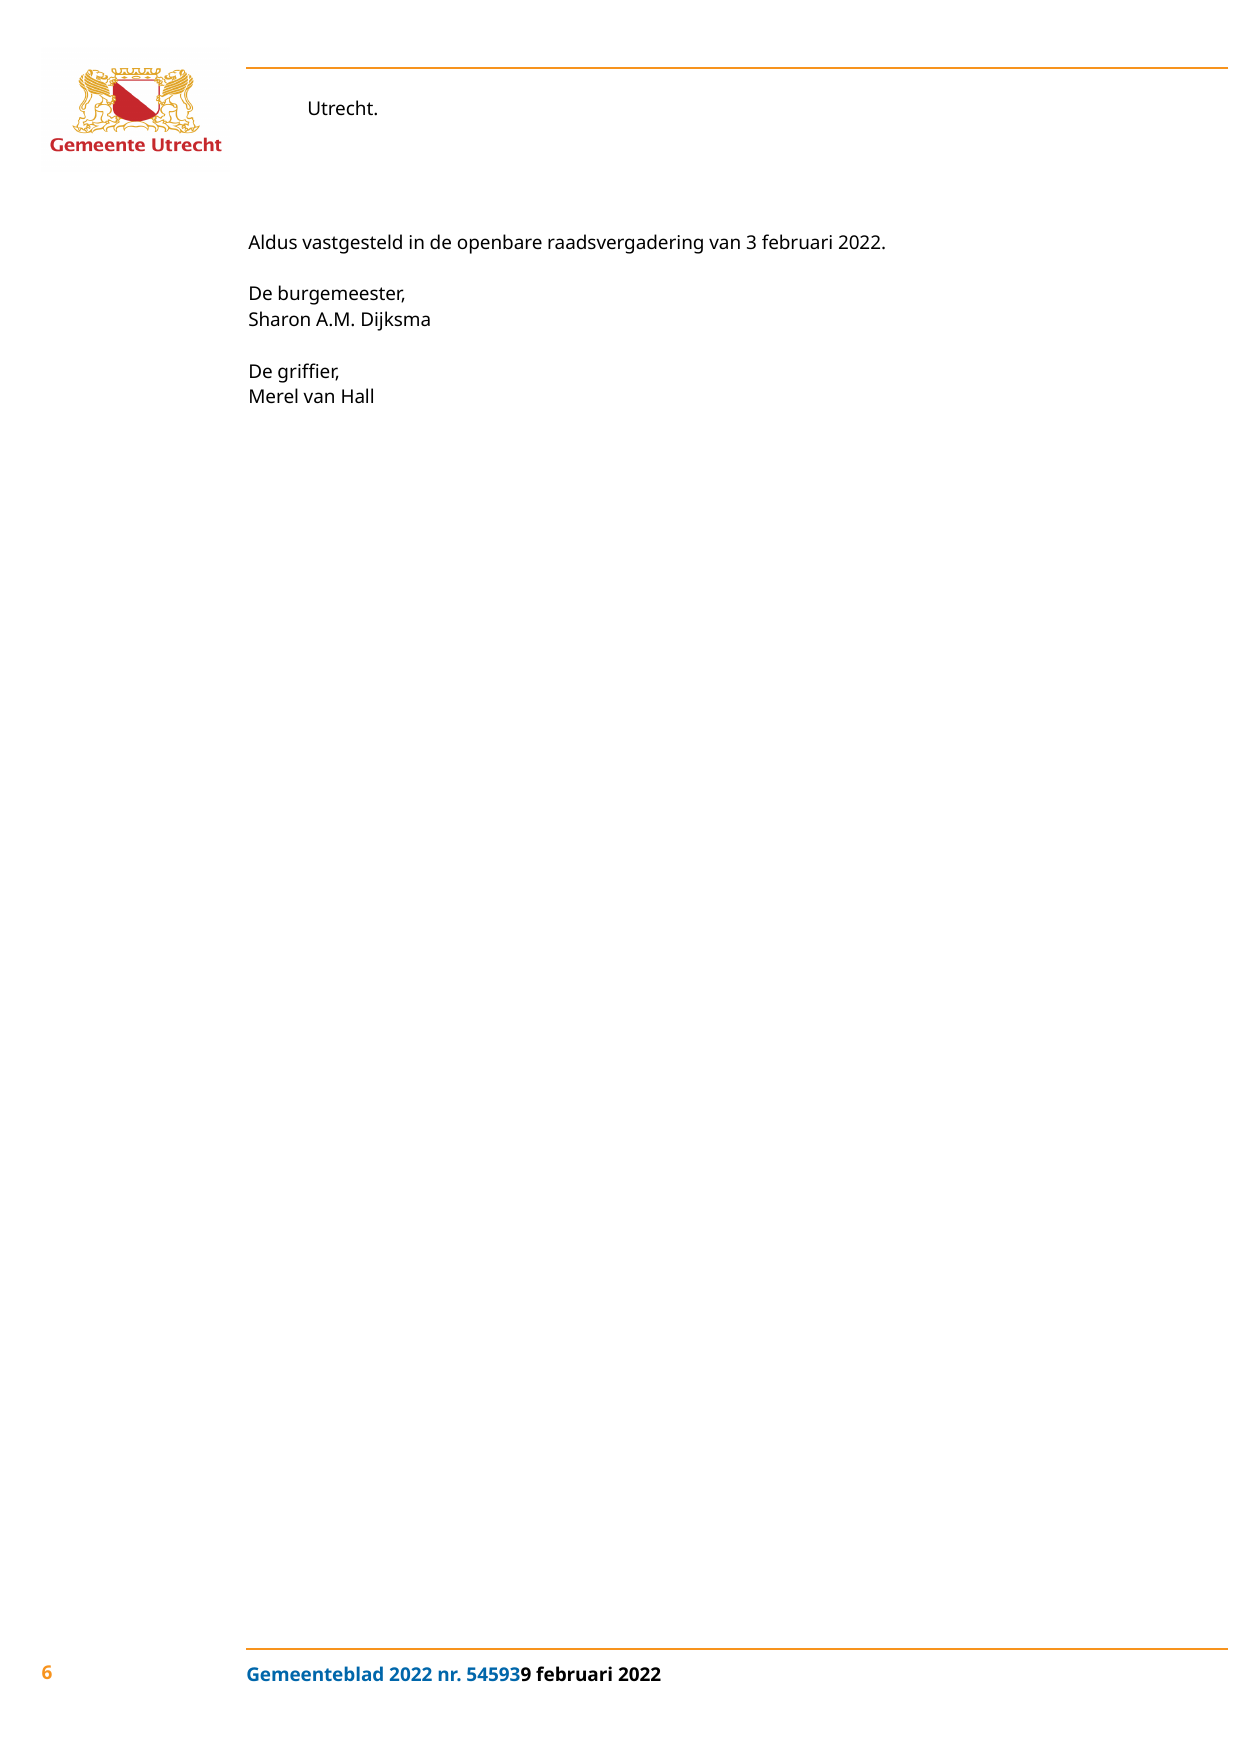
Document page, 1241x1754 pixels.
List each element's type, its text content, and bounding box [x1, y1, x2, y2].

text De burgemeester, [248, 281, 1152, 306]
text Aldus vastgesteld in de openbare raadsvergadering van 3 februari 2022. [248, 229, 1152, 255]
text Merel van Hall [248, 383, 1152, 409]
text Sharon A.M. Dijksma [248, 306, 1152, 332]
picture [41, 47, 231, 172]
text De griffier, [248, 358, 1152, 383]
list Utrecht. [248, 95, 1152, 121]
